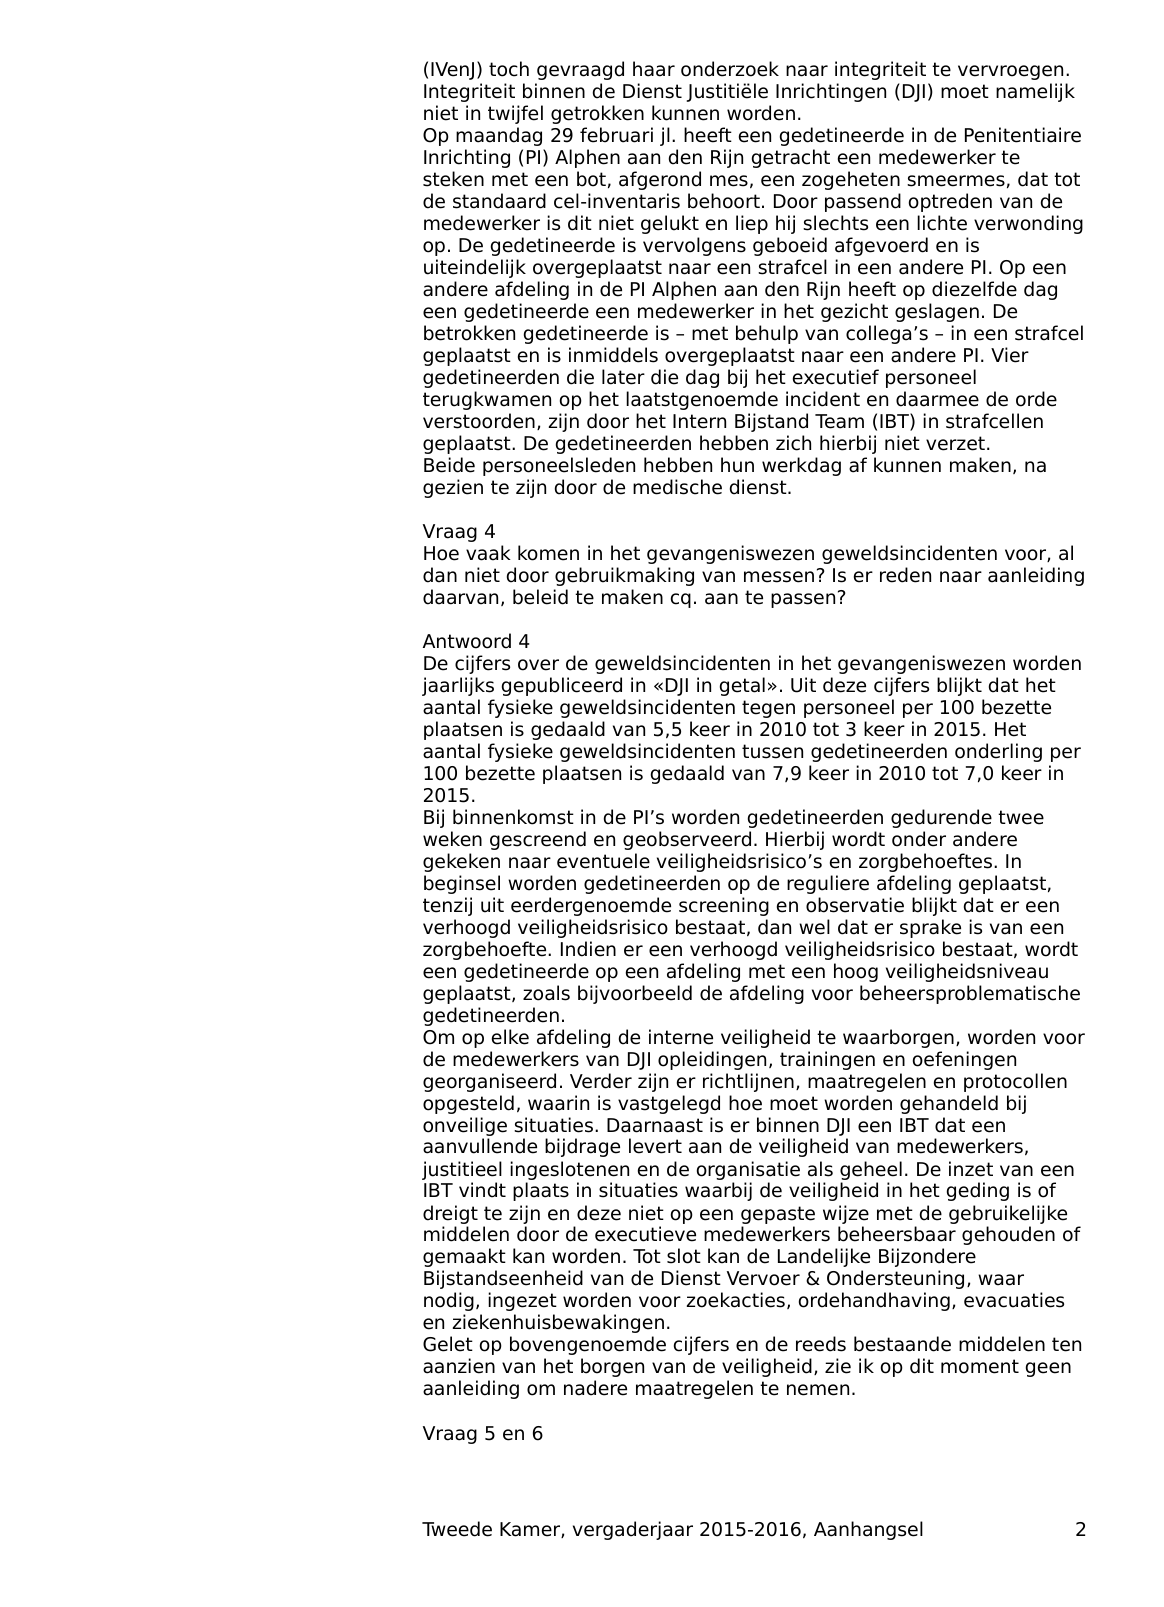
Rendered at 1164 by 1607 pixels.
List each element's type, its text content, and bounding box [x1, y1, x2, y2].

text Beide personeelsleden hebben hun werkdag af kunnen maken, na gezien te zijn door de medische dienst. [422, 455, 1087, 499]
text Antwoord 4 [422, 631, 1087, 653]
text Vraag 4 [422, 521, 1087, 543]
text Hoe vaak komen in het gevangeniswezen geweldsincidenten voor, al dan niet door gebruikmaking van messen? Is er reden naar aanleiding daarvan, beleid te maken cq. aan te passen? [422, 543, 1087, 609]
text Gelet op bovengenoemde cijfers en de reeds bestaande middelen ten aanzien van het borgen van de veiligheid, zie ik op dit moment geen aanleiding om nadere maatregelen te nemen. [422, 1334, 1087, 1400]
text Vraag 5 en 6 [422, 1422, 1087, 1444]
text De cijfers over de geweldsincidenten in het gevangeniswezen worden jaarlijks gepubliceerd in «DJI in getal». Uit deze cijfers blijkt dat het aantal fysieke geweldsincidenten tegen personeel per 100 bezette plaatsen is gedaald van 5,5 keer in 2010 tot 3 keer in 2015. Het aantal fysieke geweldsincidenten tussen gedetineerden onderling per 100 bezette plaatsen is gedaald van 7,9 keer in 2010 tot 7,0 keer in 2015. [422, 653, 1087, 807]
text Om op elke afdeling de interne veiligheid te waarborgen, worden voor de medewerkers van DJI opleidingen, trainingen en oefeningen georganiseerd. Verder zijn er richtlijnen, maatregelen en protocollen opgesteld, waarin is vastgelegd hoe moet worden gehandeld bij onveilige situaties. Daarnaast is er binnen DJI een IBT dat een aanvullende bijdrage levert aan de veiligheid van medewerkers, justitieel ingeslotenen en de organisatie als geheel. De inzet van een IBT vindt plaats in situaties waarbij de veiligheid in het geding is of dreigt te zijn en deze niet op een gepaste wijze met de gebruikelijke middelen door de executieve medewerkers beheersbaar gehouden of gemaakt kan worden. Tot slot kan de Landelijke Bijzondere Bijstandseenheid van de Dienst Vervoer & Ondersteuning, waar nodig, ingezet worden voor zoekacties, ordehandhaving, evacuaties en ziekenhuisbewakingen. [422, 1027, 1087, 1334]
text (IVenJ) toch gevraagd haar onderzoek naar integriteit te vervroegen. Integriteit binnen de Dienst Justitiële Inrichtingen (DJI) moet namelijk niet in twijfel getrokken kunnen worden. [422, 59, 1087, 125]
text Op maandag 29 februari jl. heeft een gedetineerde in de Penitentiaire Inrichting (PI) Alphen aan den Rijn getracht een medewerker te steken met een bot, afgerond mes, een zogeheten smeermes, dat tot de standaard cel-inventaris behoort. Door passend optreden van de medewerker is dit niet gelukt en liep hij slechts een lichte verwonding op. De gedetineerde is vervolgens geboeid afgevoerd en is uiteindelijk overgeplaatst naar een strafcel in een andere PI. Op een andere afdeling in de PI Alphen aan den Rijn heeft op diezelfde dag een gedetineerde een medewerker in het gezicht geslagen. De betrokken gedetineerde is – met behulp van collega’s – in een strafcel geplaatst en is inmiddels overgeplaatst naar een andere PI. Vier gedetineerden die later die dag bij het executief personeel terugkwamen op het laatstgenoemde incident en daarmee de orde verstoorden, zijn door het Intern Bijstand Team (IBT) in strafcellen geplaatst. De gedetineerden hebben zich hierbij niet verzet. [422, 125, 1087, 455]
text Bij binnenkomst in de PI’s worden gedetineerden gedurende twee weken gescreend en geobserveerd. Hierbij wordt onder andere gekeken naar eventuele veiligheidsrisico’s en zorgbehoeftes. In beginsel worden gedetineerden op de reguliere afdeling geplaatst, tenzij uit eerdergenoemde screening en observatie blijkt dat er een verhoogd veiligheidsrisico bestaat, dan wel dat er sprake is van een zorgbehoefte. Indien er een verhoogd veiligheidsrisico bestaat, wordt een gedetineerde op een afdeling met een hoog veiligheidsniveau geplaatst, zoals bijvoorbeeld de afdeling voor beheersproblematische gedetineerden. [422, 807, 1087, 1027]
